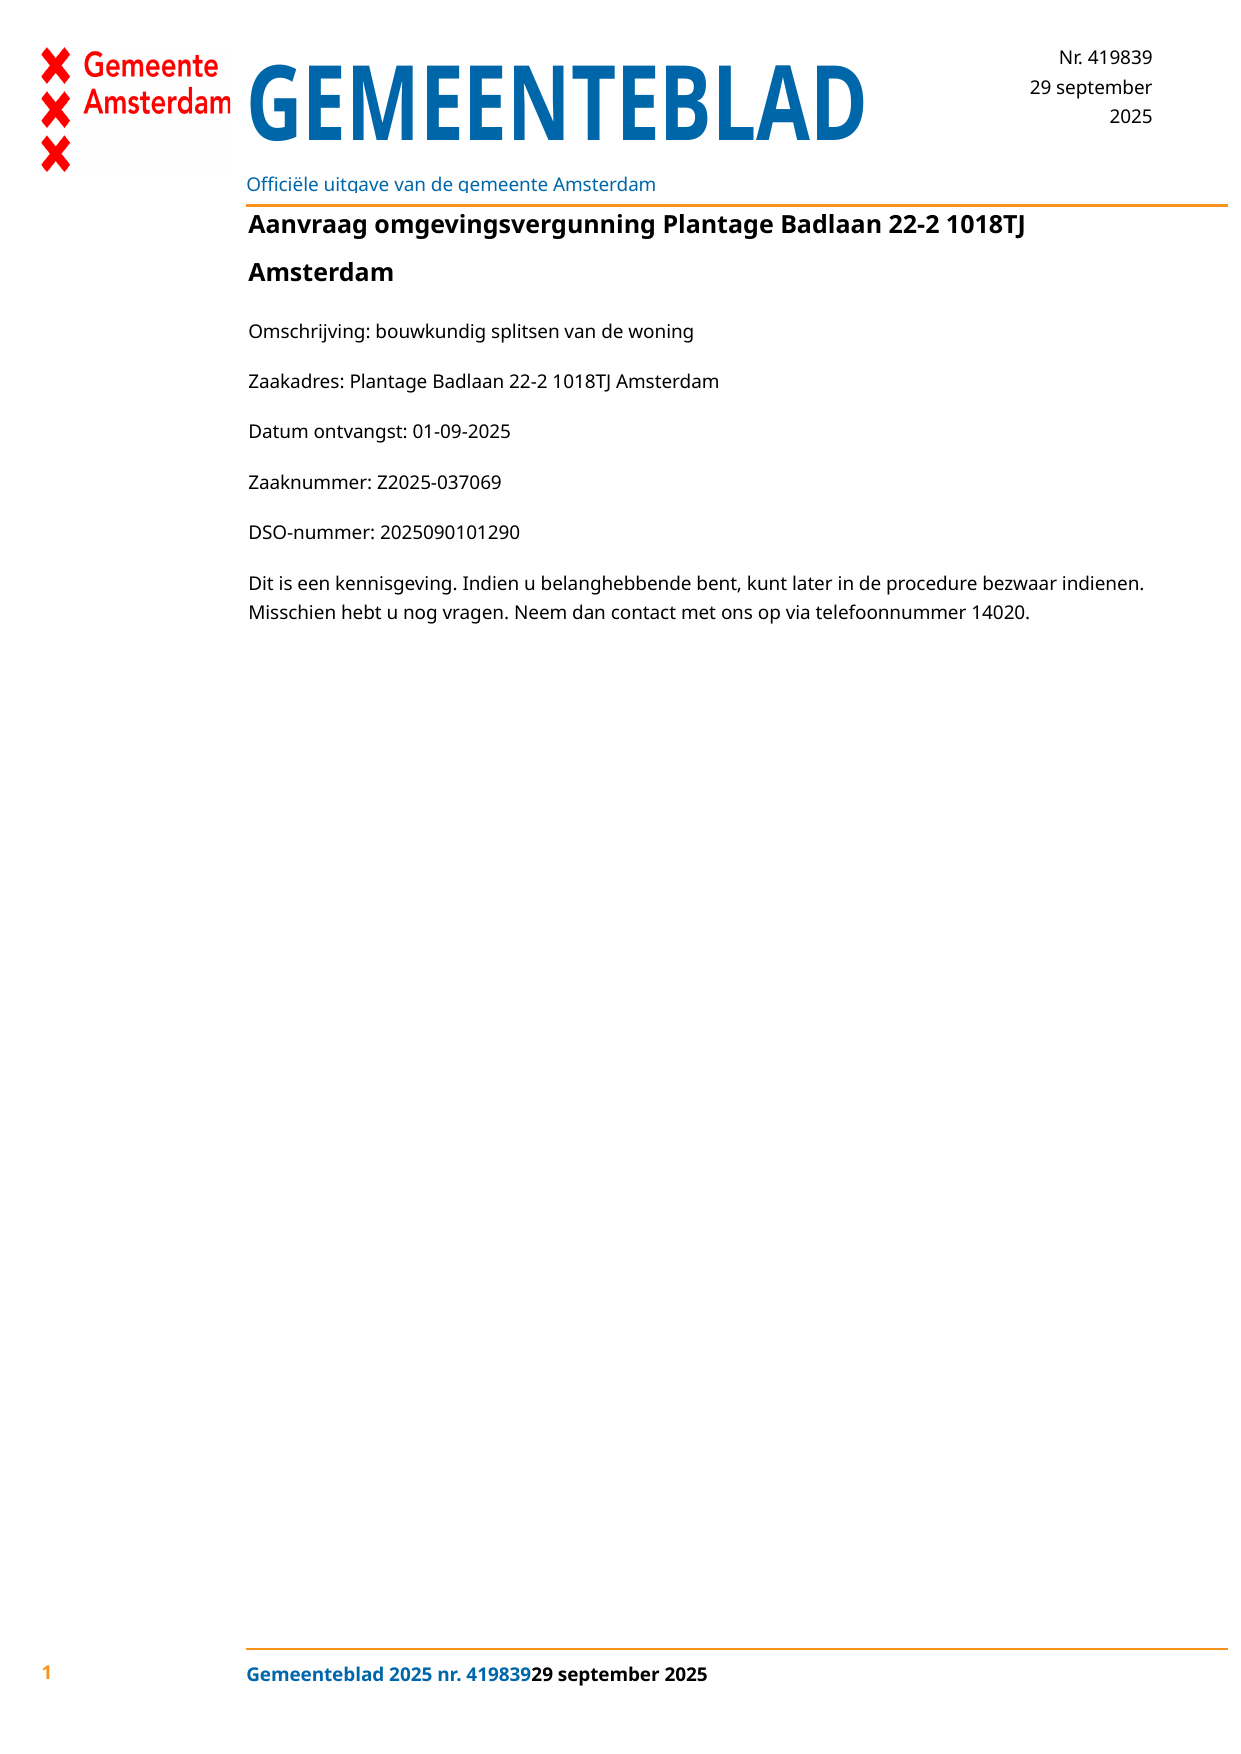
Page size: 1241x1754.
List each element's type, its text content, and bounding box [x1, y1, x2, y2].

text Aanvraag omgevingsvergunning Plantage Badlaan 22-2 1018TJ Amsterdam [248, 207, 1152, 288]
text Omschrijving: bouwkundig splitsen van de woning [248, 318, 1152, 344]
text Datum ontvangst: 01-09-2025 [248, 419, 1152, 444]
text DSO-nummer: 2025090101290 [248, 519, 1152, 545]
text Zaaknummer: Z2025-037069 [248, 469, 1152, 495]
text Zaakadres: Plantage Badlaan 22-2 1018TJ Amsterdam [248, 368, 1152, 394]
picture [41, 47, 231, 172]
text Dit is een kennisgeving. Indien u belanghebbende bent, kunt later in de procedure bezwaar indienen. Misschien hebt u nog vragen. Neem dan contact met ons op via telefoonnummer 14020. [248, 570, 1152, 625]
